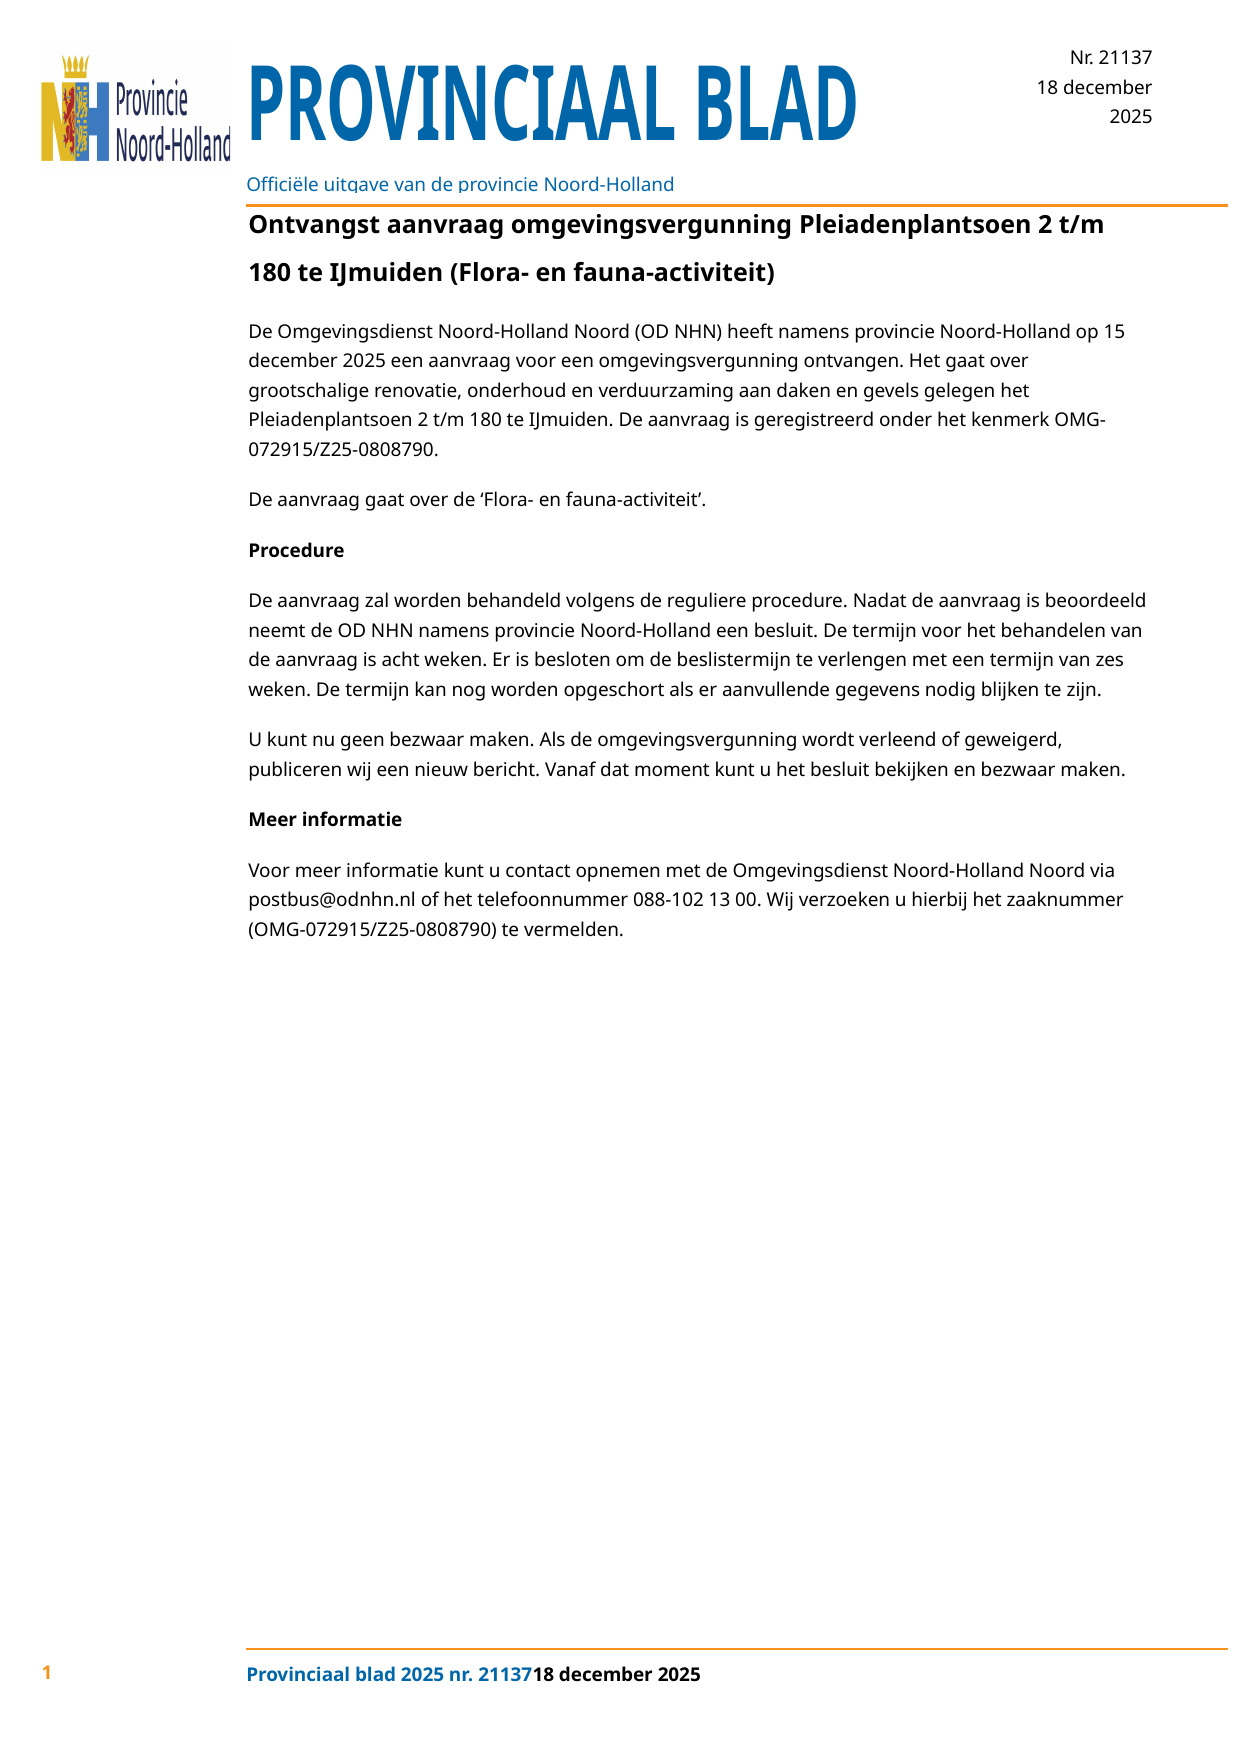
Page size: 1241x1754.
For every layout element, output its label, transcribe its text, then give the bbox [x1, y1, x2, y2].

text De aanvraag zal worden behandeld volgens de reguliere procedure. Nadat de aanvraag is beoordeeld neemt de OD NHN namens provincie Noord-Holland een besluit. De termijn voor het behandelen van de aanvraag is acht weken. Er is besloten om de beslistermijn te verlengen met een termijn van zes weken. De termijn kan nog worden opgeschort als er aanvullende gegevens nodig blijken te zijn. [248, 587, 1152, 702]
text Meer informatie [248, 807, 1152, 832]
text Ontvangst aanvraag omgevingsvergunning Pleiadenplantsoen 2 t/m 180 te IJmuiden (Flora- en fauna-activiteit) [248, 207, 1152, 288]
picture [41, 47, 231, 172]
text De Omgevingsdienst Noord-Holland Noord (OD NHN) heeft namens provincie Noord-Holland op 15 december 2025 een aanvraag voor een omgevingsvergunning ontvangen. Het gaat over grootschalige renovatie, onderhoud en verduurzaming aan daken en gevels gelegen het Pleiadenplantsoen 2 t/m 180 te IJmuiden. De aanvraag is geregistreerd onder het kenmerk OMG-072915/Z25-0808790. [248, 318, 1152, 462]
text Procedure [248, 537, 1152, 563]
text Voor meer informatie kunt u contact opnemen met de Omgevingsdienst Noord-Holland Noord via postbus@odnhn.nl of het telefoonnummer 088-102 13 00. Wij verzoeken u hierbij het zaaknummer (OMG-072915/Z25-0808790) te vermelden. [248, 857, 1152, 942]
text De aanvraag gaat over de ‘Flora- en fauna-activiteit’. [248, 487, 1152, 512]
text U kunt nu geen bezwaar maken. Als de omgevingsvergunning wordt verleend of geweigerd, publiceren wij een nieuw bericht. Vanaf dat moment kunt u het besluit bekijken en bezwaar maken. [248, 727, 1152, 782]
